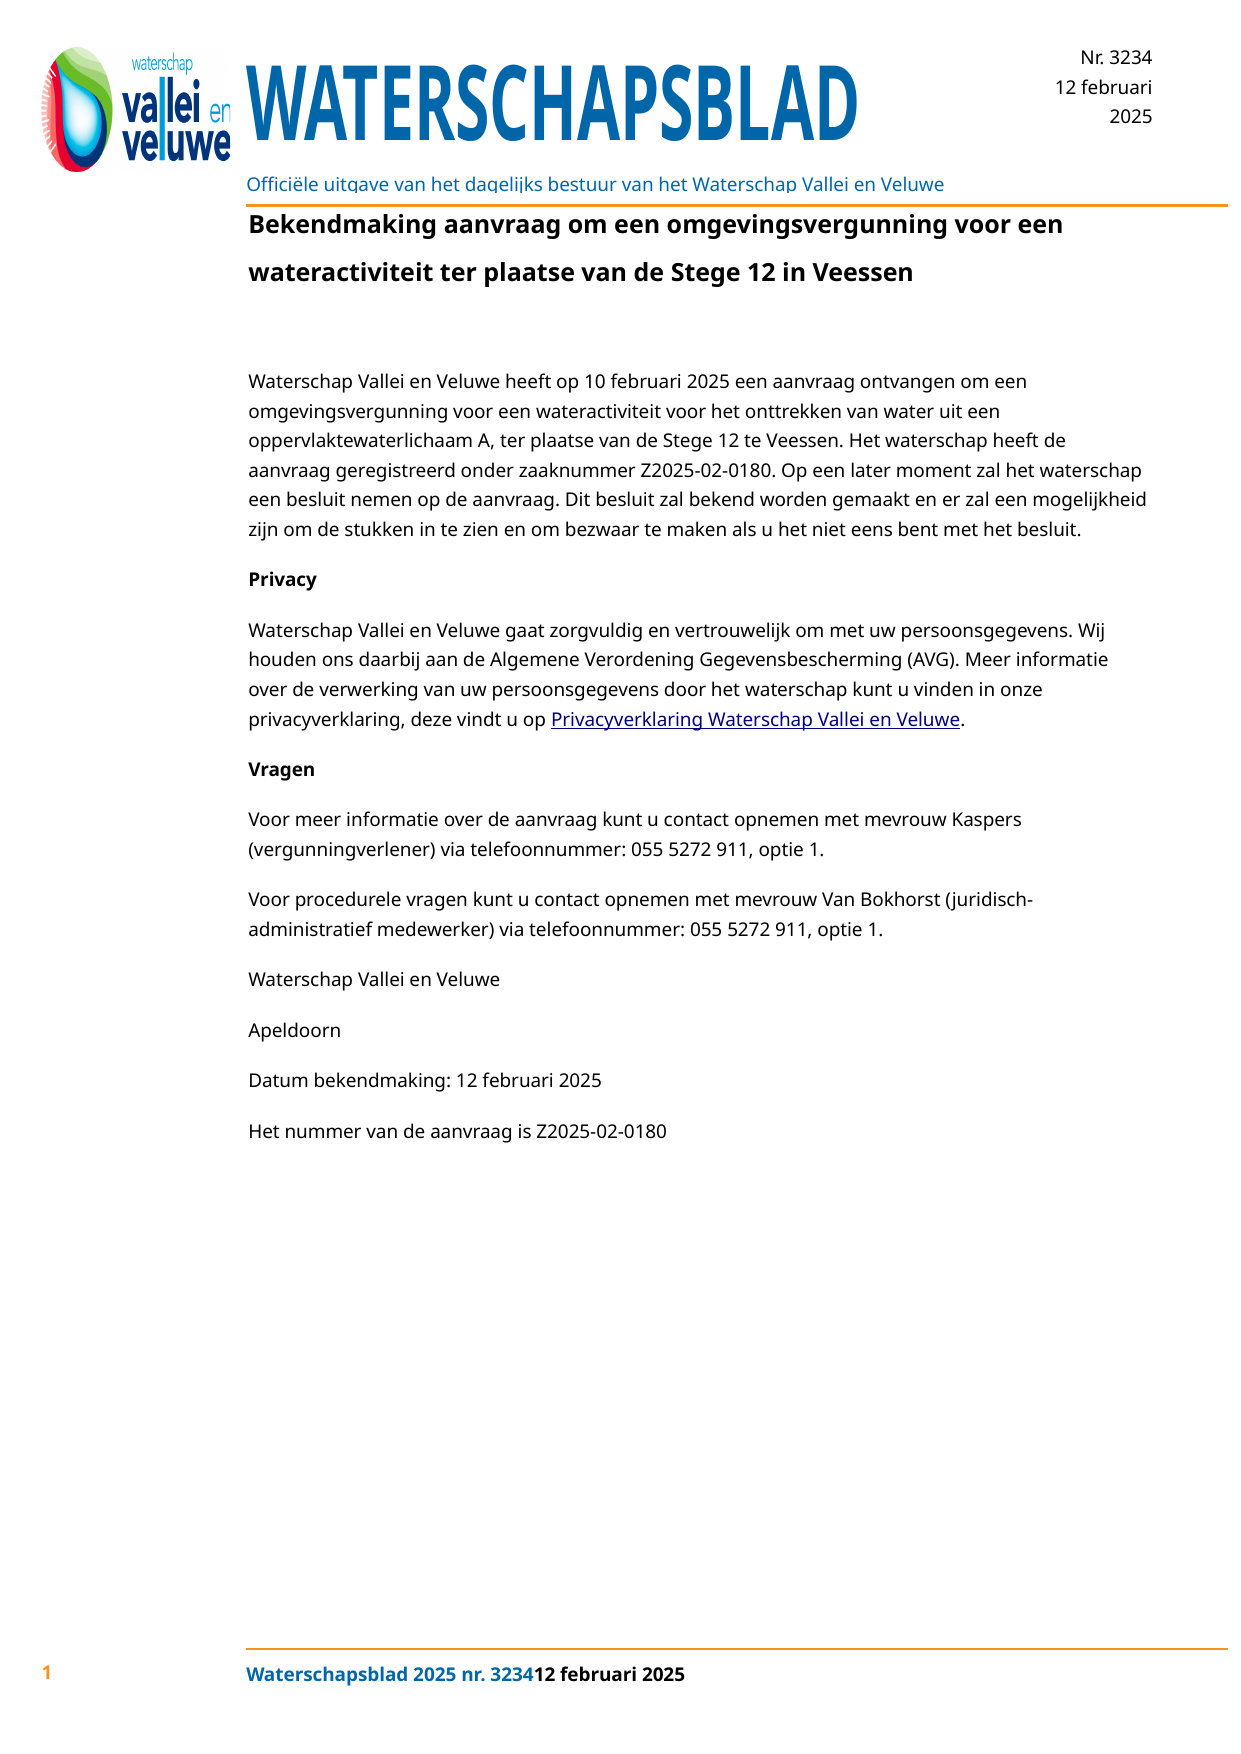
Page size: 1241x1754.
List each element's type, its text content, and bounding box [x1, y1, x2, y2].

text Bekendmaking aanvraag om een omgevingsvergunning voor een wateractiviteit ter plaatse van de Stege 12 in Veessen [248, 207, 1152, 288]
text Vragen [248, 756, 1152, 782]
text Waterschap Vallei en Veluwe [248, 967, 1152, 992]
text Waterschap Vallei en Veluwe heeft op 10 februari 2025 een aanvraag ontvangen om een omgevingsvergunning voor een wateractiviteit voor het onttrekken van water uit een oppervlaktewaterlichaam A, ter plaatse van de Stege 12 te Veessen. Het waterschap heeft de aanvraag geregistreerd onder zaaknummer Z2025-02-0180. Op een later moment zal het waterschap een besluit nemen op de aanvraag. Dit besluit zal bekend worden gemaakt en er zal een mogelijkheid zijn om de stukken in te zien en om bezwaar te maken als u het niet eens bent met het besluit. [248, 368, 1152, 542]
text Datum bekendmaking: 12 februari 2025 [248, 1067, 1152, 1093]
text Voor meer informatie over de aanvraag kunt u contact opnemen met mevrouw Kaspers (vergunningverlener) via telefoonnummer: 055 5272 911, optie 1. [248, 807, 1152, 862]
text Apeldoorn [248, 1017, 1152, 1043]
picture [41, 47, 231, 172]
text Het nummer van de aanvraag is Z2025-02-0180 [248, 1118, 1152, 1144]
text Privacy [248, 567, 1152, 592]
text Waterschap Vallei en Veluwe gaat zorgvuldig en vertrouwelijk om met uw persoonsgegevens. Wij houden ons daarbij aan de Algemene Verordening Gegevensbescherming (AVG). Meer informatie over de verwerking van uw persoonsgegevens door het waterschap kunt u vinden in onze privacyverklaring, deze vindt u op Privacyverklaring Waterschap Vallei en Veluwe. [248, 617, 1152, 732]
text Voor procedurele vragen kunt u contact opnemen met mevrouw Van Bokhorst (juridisch-administratief medewerker) via telefoonnummer: 055 5272 911, optie 1. [248, 887, 1152, 942]
